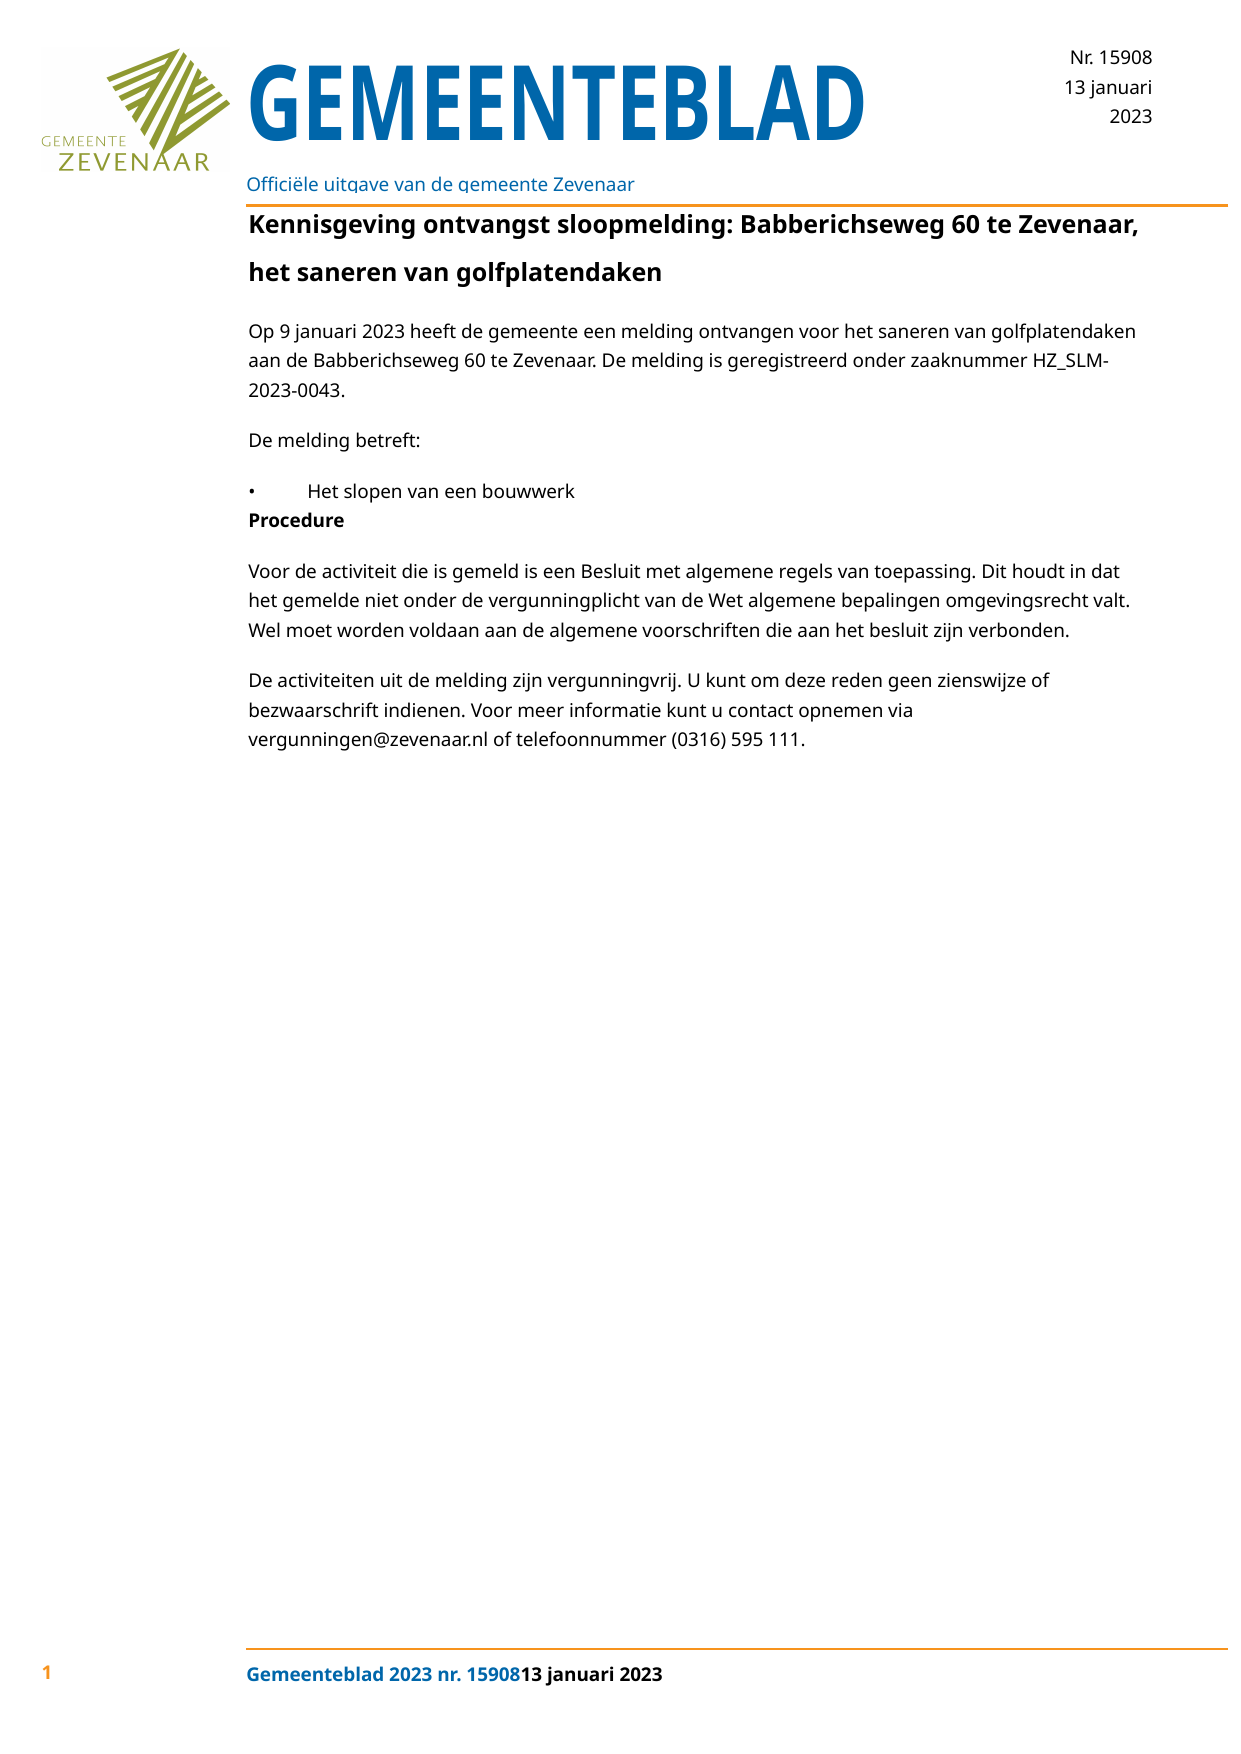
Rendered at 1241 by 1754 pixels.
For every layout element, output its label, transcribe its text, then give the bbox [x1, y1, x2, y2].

text De melding betreft: [248, 427, 1152, 453]
text De activiteiten uit de melding zijn vergunningvrij. U kunt om deze reden geen zienswijze of bezwaarschrift indienen. Voor meer informatie kunt u contact opnemen via vergunningen@zevenaar.nl of telefoonnummer (0316) 595 111. [248, 667, 1152, 752]
text Voor de activiteit die is gemeld is een Besluit met algemene regels van toepassing. Dit houdt in dat het gemelde niet onder de vergunningplicht van de Wet algemene bepalingen omgevingsrecht valt. Wel moet worden voldaan aan de algemene voorschriften die aan het besluit zijn verbonden. [248, 558, 1152, 643]
text Procedure [248, 507, 1152, 533]
picture [41, 47, 231, 172]
text Op 9 januari 2023 heeft de gemeente een melding ontvangen voor het saneren van golfplatendaken aan de Babberichseweg 60 te Zevenaar. De melding is geregistreerd onder zaaknummer HZ_SLM-2023-0043. [248, 318, 1152, 403]
list Het slopen van een bouwwerk [248, 478, 1152, 504]
text Kennisgeving ontvangst sloopmelding: Babberichseweg 60 te Zevenaar, het saneren van golfplatendaken [248, 207, 1152, 288]
